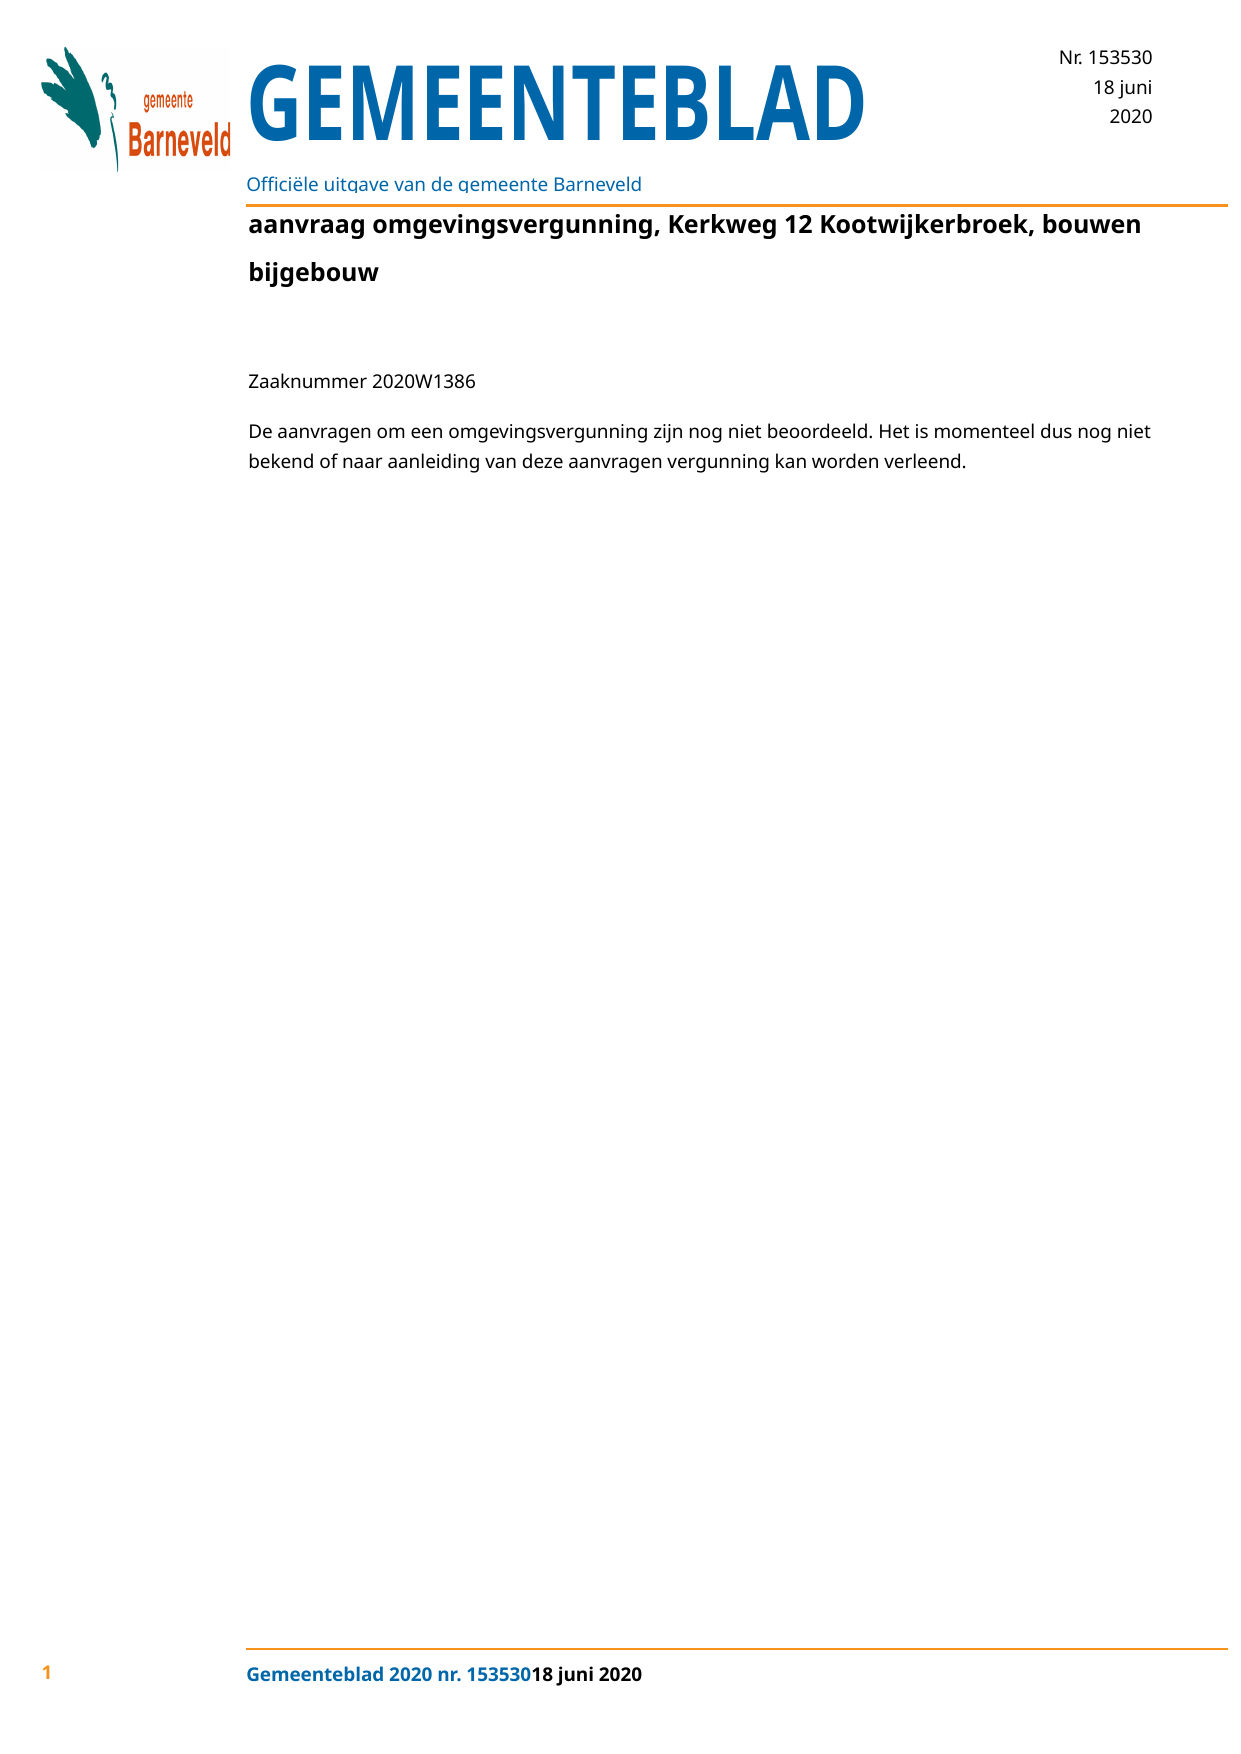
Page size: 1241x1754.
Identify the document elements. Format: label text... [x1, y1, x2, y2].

text Zaaknummer 2020W1386 [248, 368, 1152, 394]
text aanvraag omgevingsvergunning, Kerkweg 12 Kootwijkerbroek, bouwen bijgebouw [248, 207, 1152, 288]
text De aanvragen om een omgevingsvergunning zijn nog niet beoordeeld. Het is momenteel dus nog niet bekend of naar aanleiding van deze aanvragen vergunning kan worden verleend. [248, 419, 1152, 474]
picture [41, 47, 231, 172]
